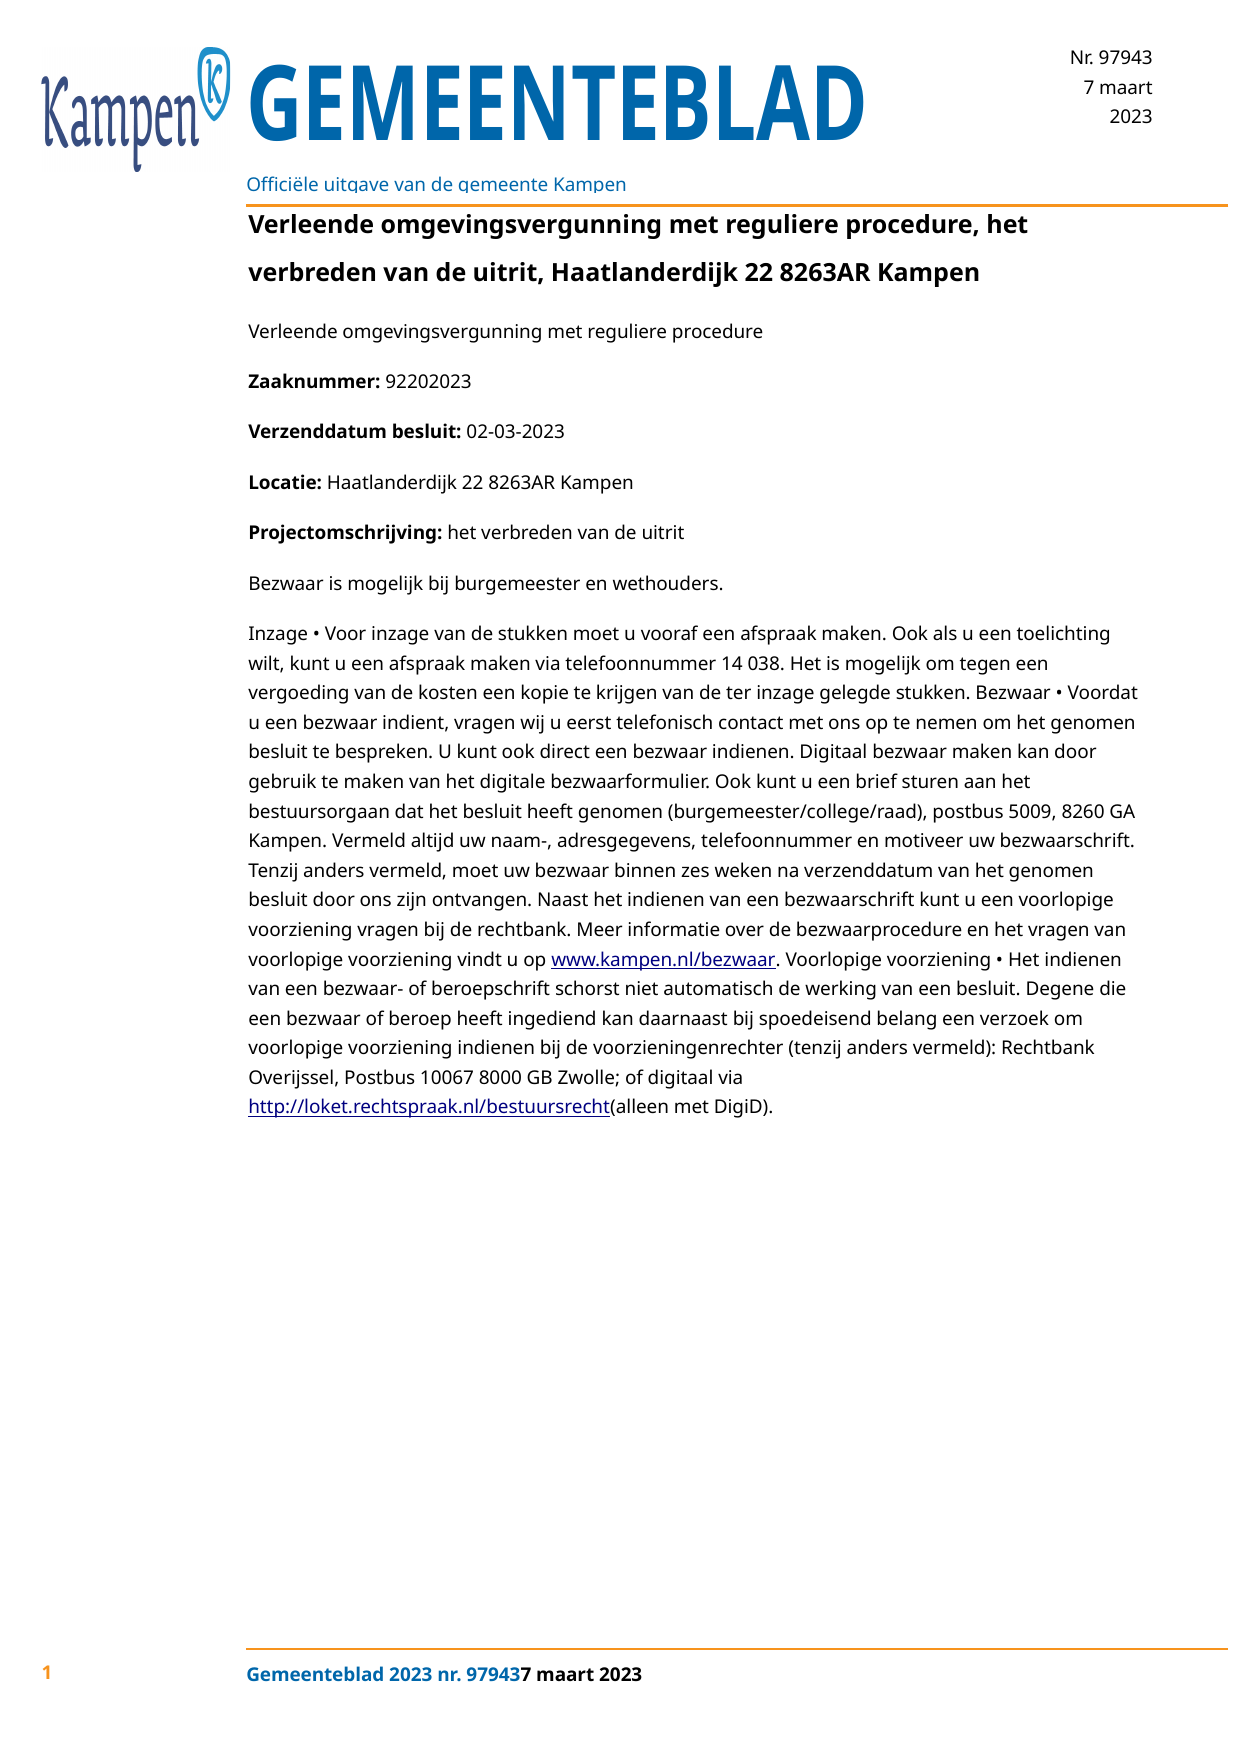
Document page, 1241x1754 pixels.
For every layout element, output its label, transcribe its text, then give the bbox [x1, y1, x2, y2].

text Verleende omgevingsvergunning met reguliere procedure, het verbreden van de uitrit, Haatlanderdijk 22 8263AR Kampen [248, 207, 1152, 288]
text Zaaknummer: 92202023 [248, 368, 1152, 394]
text Bezwaar is mogelijk bij burgemeester en wethouders. [248, 570, 1152, 596]
text Verzenddatum besluit: 02-03-2023 [248, 419, 1152, 444]
text Inzage • Voor inzage van de stukken moet u vooraf een afspraak maken. Ook als u een toelichting wilt, kunt u een afspraak maken via telefoonnummer 14 038. Het is mogelijk om tegen een vergoeding van de kosten een kopie te krijgen van de ter inzage gelegde stukken. Bezwaar • Voordat u een bezwaar indient, vragen wij u eerst telefonisch contact met ons op te nemen om het genomen besluit te bespreken. U kunt ook direct een bezwaar indienen. Digitaal bezwaar maken kan door gebruik te maken van het digitale bezwaarformulier. Ook kunt u een brief sturen aan het bestuursorgaan dat het besluit heeft genomen (burgemeester/college/raad), postbus 5009, 8260 GA Kampen. Vermeld altijd uw naam-, adresgegevens, telefoonnummer en motiveer uw bezwaarschrift. Tenzij anders vermeld, moet uw bezwaar binnen zes weken na verzenddatum van het genomen besluit door ons zijn ontvangen. Naast het indienen van een bezwaarschrift kunt u een voorlopige voorziening vragen bij de rechtbank. Meer informatie over de bezwaarprocedure en het vragen van voorlopige voorziening vindt u op www.kampen.nl/bezwaar. Voorlopige voorziening • Het indienen van een bezwaar- of beroepschrift schorst niet automatisch de werking van een besluit. Degene die een bezwaar of beroep heeft ingediend kan daarnaast bij spoedeisend belang een verzoek om voorlopige voorziening indienen bij de voorzieningenrechter (tenzij anders vermeld): Rechtbank Overijssel, Postbus 10067 8000 GB Zwolle; of digitaal via http://loket.rechtspraak.nl/bestuursrecht(alleen met DigiD). [248, 620, 1152, 1119]
text Verleende omgevingsvergunning met reguliere procedure [248, 318, 1152, 344]
text Locatie: Haatlanderdijk 22 8263AR Kampen [248, 469, 1152, 495]
picture [41, 47, 231, 172]
text Projectomschrijving: het verbreden van de uitrit [248, 519, 1152, 545]
